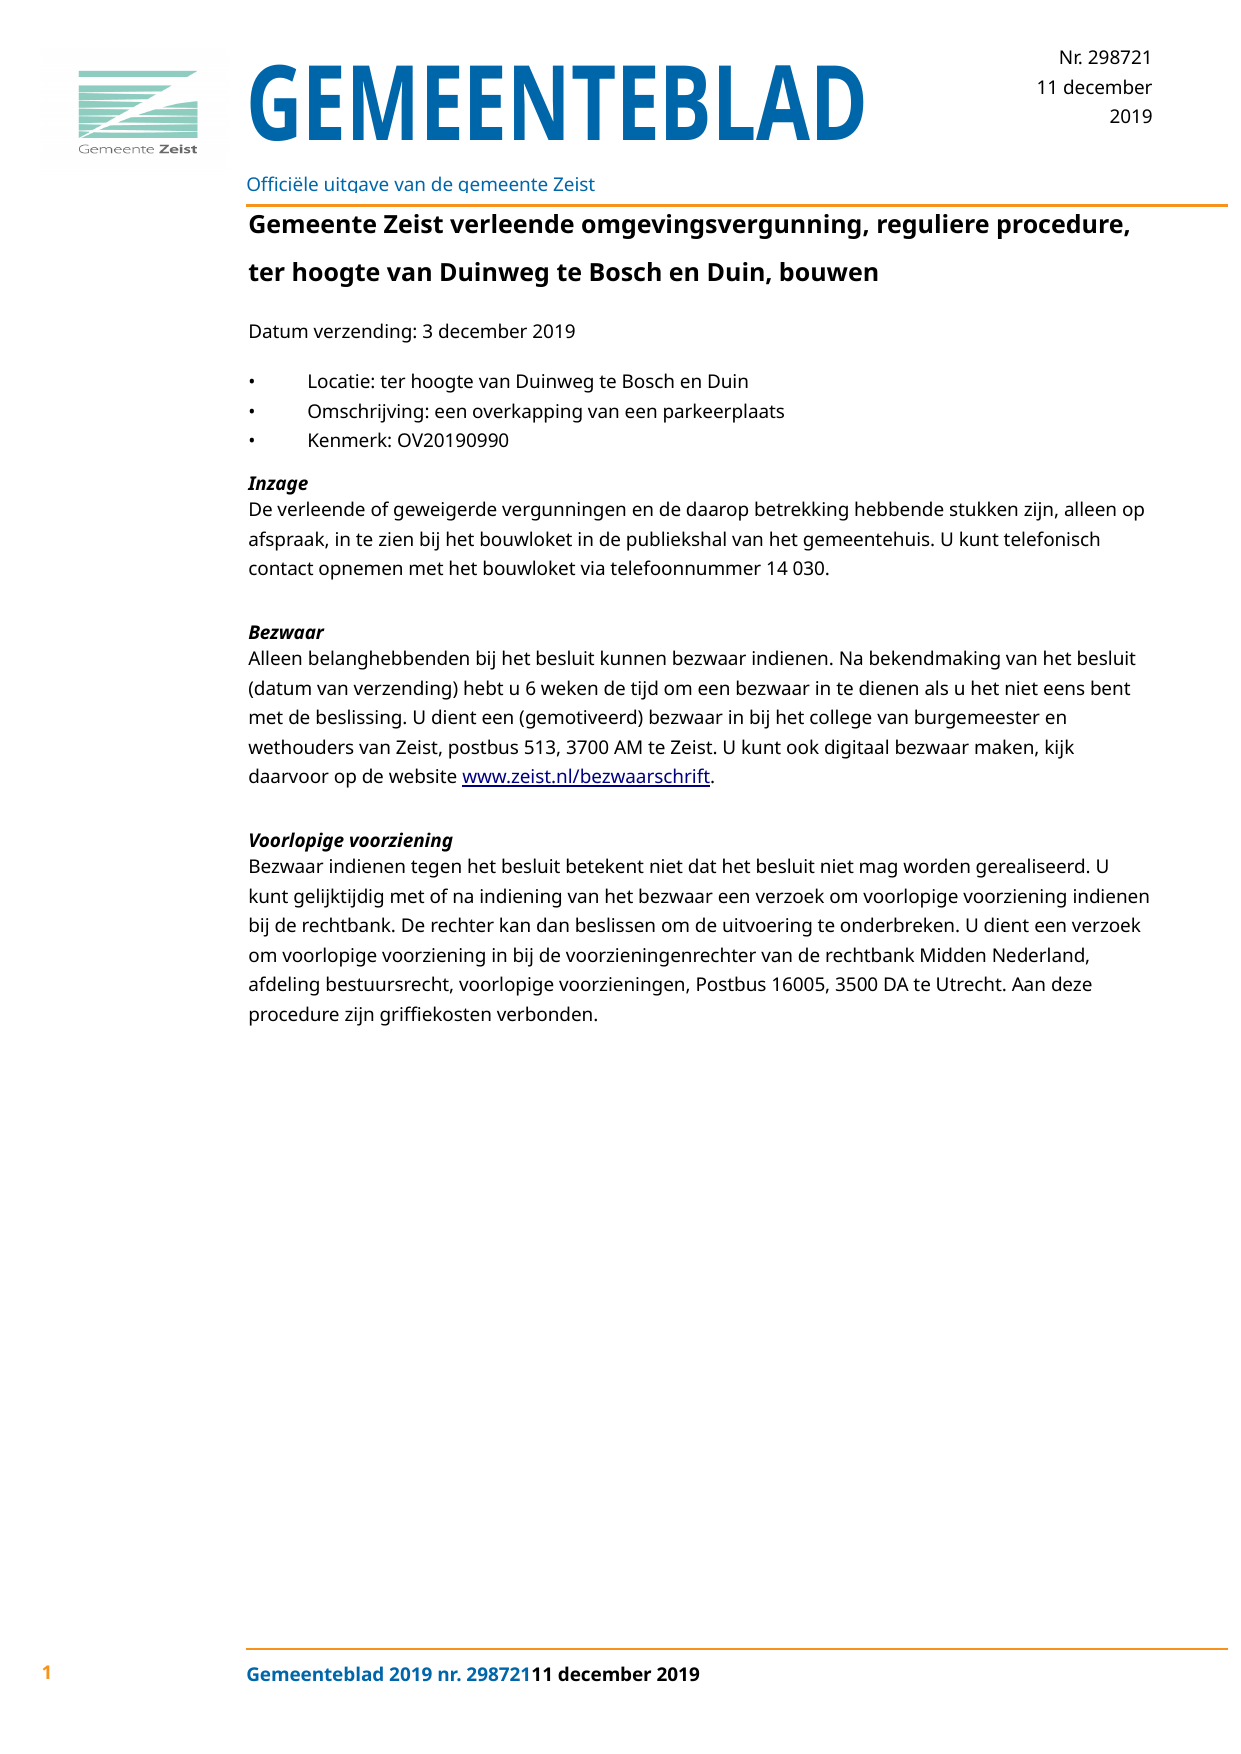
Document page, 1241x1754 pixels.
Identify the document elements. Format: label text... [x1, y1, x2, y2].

text Voorlopige voorziening [248, 827, 1152, 853]
list Kenmerk: OV20190990 [248, 427, 1152, 453]
text Bezwaar indienen tegen het besluit betekent niet dat het besluit niet mag worden gerealiseerd. U kunt gelijktijdig met of na indiening van het bezwaar een verzoek om voorlopige voorziening indienen bij de rechtbank. De rechter kan dan beslissen om de uitvoering te onderbreken. U dient een verzoek om voorlopige voorziening in bij de voorzieningenrechter van de rechtbank Midden Nederland, afdeling bestuursrecht, voorlopige voorzieningen, Postbus 16005, 3500 DA te Utrecht. Aan deze procedure zijn griffiekosten verbonden. [248, 853, 1152, 1027]
list Omschrijving: een overkapping van een parkeerplaats [248, 398, 1152, 424]
text Alleen belanghebbenden bij het besluit kunnen bezwaar indienen. Na bekendmaking van het besluit (datum van verzending) hebt u 6 weken de tijd om een bezwaar in te dienen als u het niet eens bent met de beslissing. U dient een (gemotiveerd) bezwaar in bij het college van burgemeester en wethouders van Zeist, postbus 513, 3700 AM te Zeist. U kunt ook digitaal bezwaar maken, kijk daarvoor op de website www.zeist.nl/bezwaarschrift. [248, 645, 1152, 789]
text Datum verzending: 3 december 2019 [248, 318, 1152, 344]
list Locatie: ter hoogte van Duinweg te Bosch en Duin [248, 368, 1152, 394]
text Inzage [248, 471, 1152, 496]
text Gemeente Zeist verleende omgevingsvergunning, reguliere procedure, ter hoogte van Duinweg te Bosch en Duin, bouwen [248, 207, 1152, 288]
text Bezwaar [248, 619, 1152, 645]
text De verleende of geweigerde vergunningen en de daarop betrekking hebbende stukken zijn, alleen op afspraak, in te zien bij het bouwloket in de publiekshal van het gemeentehuis. U kunt telefonisch contact opnemen met het bouwloket via telefoonnummer 14 030. [248, 496, 1152, 581]
picture [41, 47, 231, 172]
